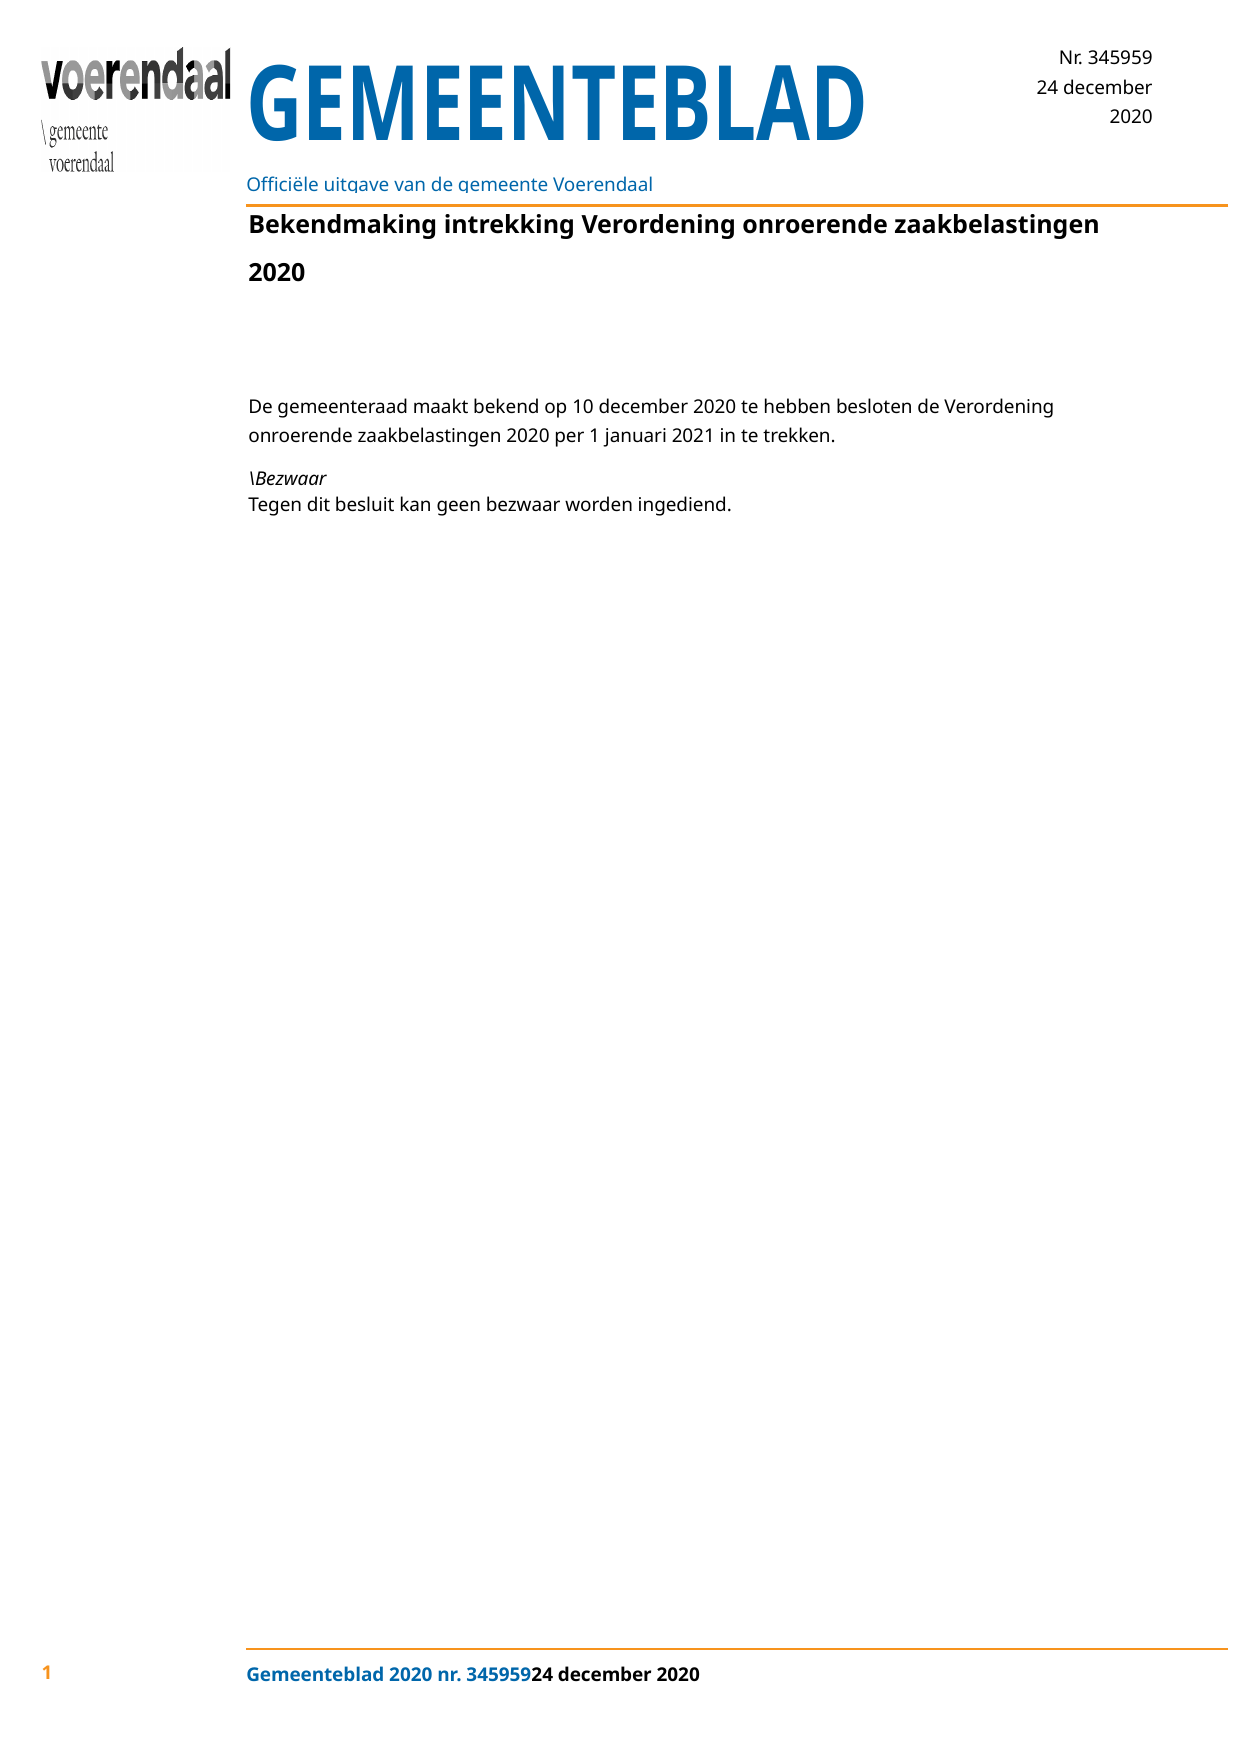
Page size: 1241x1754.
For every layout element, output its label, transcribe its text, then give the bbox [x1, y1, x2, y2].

text De gemeenteraad maakt bekend op 10 december 2020 te hebben besloten de Verordening onroerende zaakbelastingen 2020 per 1 januari 2021 in te trekken. [248, 393, 1152, 448]
text Tegen dit besluit kan geen bezwaar worden ingediend. [248, 491, 1152, 517]
picture [41, 47, 231, 172]
text \Bezwaar [248, 466, 1152, 491]
text Bekendmaking intrekking Verordening onroerende zaakbelastingen 2020 [248, 207, 1152, 288]
